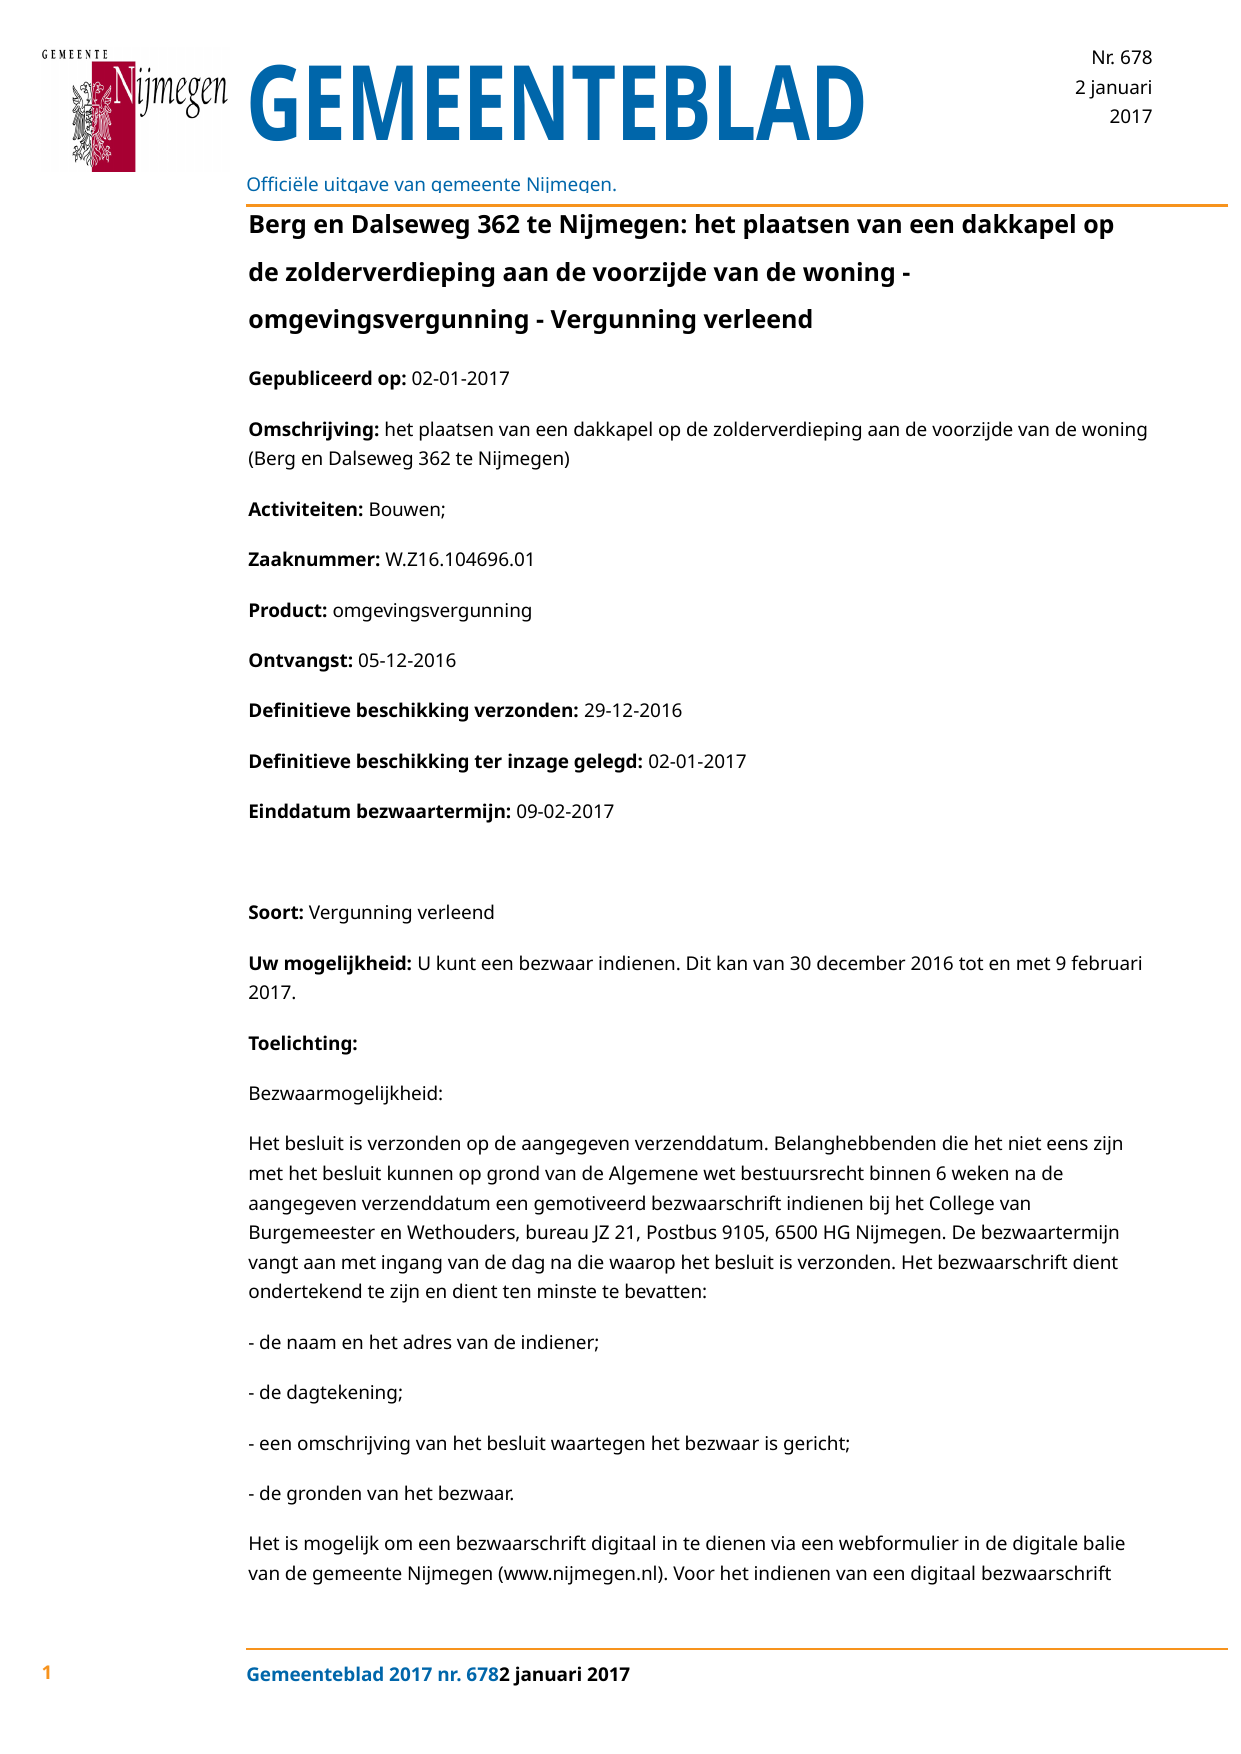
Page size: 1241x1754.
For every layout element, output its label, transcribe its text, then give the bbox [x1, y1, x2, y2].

text Het is mogelijk om een bezwaarschrift digitaal in te dienen via een webformulier in de digitale balie van de gemeente Nijmegen (www.nijmegen.nl). Voor het indienen van een digitaal bezwaarschrift [248, 1531, 1152, 1586]
text - de gronden van het bezwaar. [248, 1480, 1152, 1506]
text Ontvangst: 05-12-2016 [248, 647, 1152, 673]
picture [41, 47, 231, 172]
text Definitieve beschikking ter inzage gelegd: 02-01-2017 [248, 748, 1152, 774]
text Soort: Vergunning verleend [248, 899, 1152, 925]
text Bezwaarmogelijkheid: [248, 1080, 1152, 1106]
text Activiteiten: Bouwen; [248, 496, 1152, 522]
text Einddatum bezwaartermijn: 09-02-2017 [248, 798, 1152, 824]
text Berg en Dalseweg 362 te Nijmegen: het plaatsen van een dakkapel op de zolderverdieping aan de voorzijde van de woning - omgevingsvergunning - Vergunning verleend [248, 207, 1152, 336]
text Uw mogelijkheid: U kunt een bezwaar indienen. Dit kan van 30 december 2016 tot en met 9 februari 2017. [248, 950, 1152, 1005]
text Het besluit is verzonden op de aangegeven verzenddatum. Belanghebbenden die het niet eens zijn met het besluit kunnen op grond van de Algemene wet bestuursrecht binnen 6 weken na de aangegeven verzenddatum een gemotiveerd bezwaarschrift indienen bij het College van Burgemeester en Wethouders, bureau JZ 21, Postbus 9105, 6500 HG Nijmegen. De bezwaartermijn vangt aan met ingang van de dag na die waarop het besluit is verzonden. Het bezwaarschrift dient ondertekend te zijn en dient ten minste te bevatten: [248, 1131, 1152, 1304]
text - de naam en het adres van de indiener; [248, 1329, 1152, 1354]
text Gepubliceerd op: 02-01-2017 [248, 366, 1152, 391]
text - een omschrijving van het besluit waartegen het bezwaar is gericht; [248, 1430, 1152, 1455]
text Product: omgevingsvergunning [248, 597, 1152, 622]
text - de dagtekening; [248, 1379, 1152, 1405]
text Toelichting: [248, 1030, 1152, 1055]
text Definitieve beschikking verzonden: 29-12-2016 [248, 698, 1152, 723]
text Omschrijving: het plaatsen van een dakkapel op de zolderverdieping aan de voorzijde van de woning (Berg en Dalseweg 362 te Nijmegen) [248, 416, 1152, 471]
text Zaaknummer: W.Z16.104696.01 [248, 546, 1152, 572]
